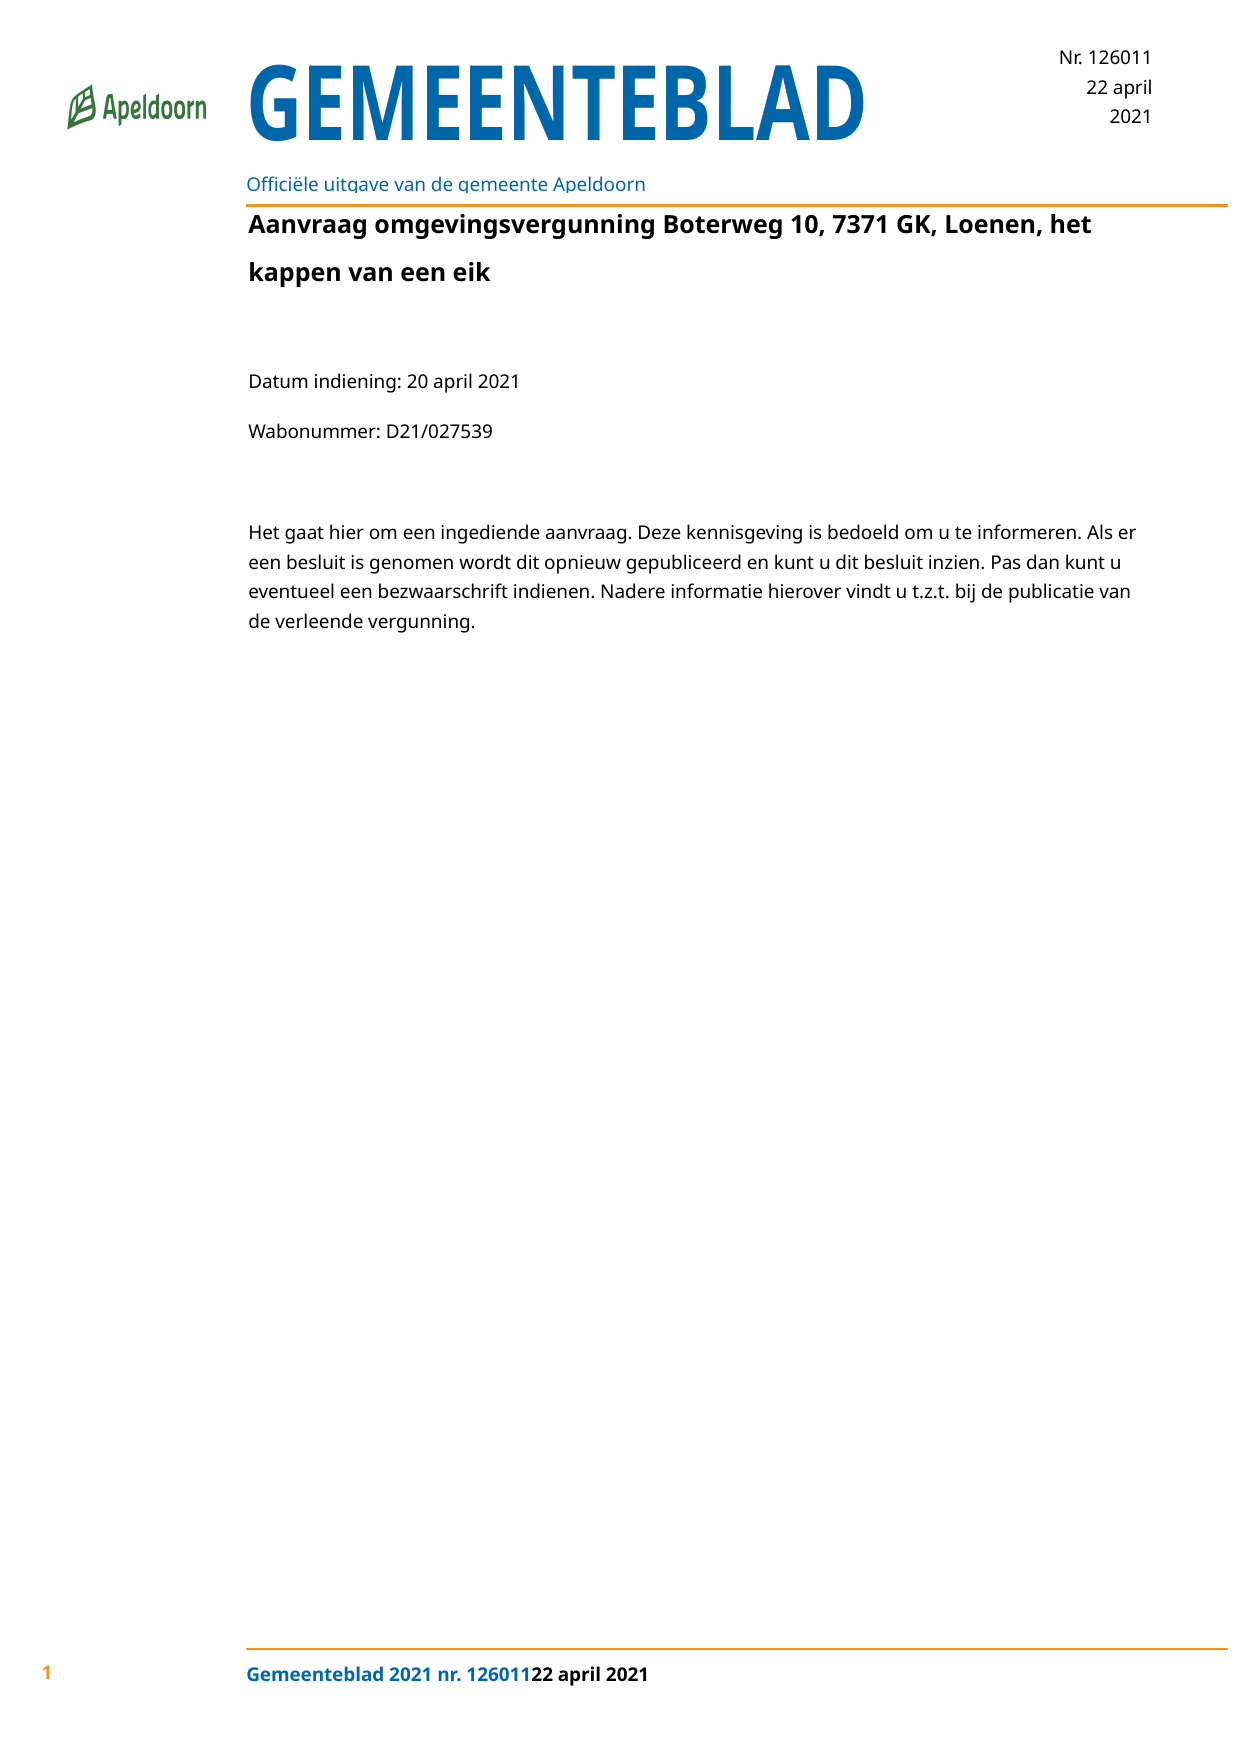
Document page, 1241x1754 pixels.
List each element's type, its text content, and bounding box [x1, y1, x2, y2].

text Wabonummer: D21/027539 [248, 419, 1152, 444]
text Datum indiening: 20 april 2021 [248, 368, 1152, 394]
text Aanvraag omgevingsvergunning Boterweg 10, 7371 GK, Loenen, het kappen van een eik [248, 207, 1152, 288]
picture [41, 47, 231, 172]
text Het gaat hier om een ingediende aanvraag. Deze kennisgeving is bedoeld om u te informeren. Als er een besluit is genomen wordt dit opnieuw gepubliceerd en kunt u dit besluit inzien. Pas dan kunt u eventueel een bezwaarschrift indienen. Nadere informatie hierover vindt u t.z.t. bij de publicatie van de verleende vergunning. [248, 519, 1152, 634]
